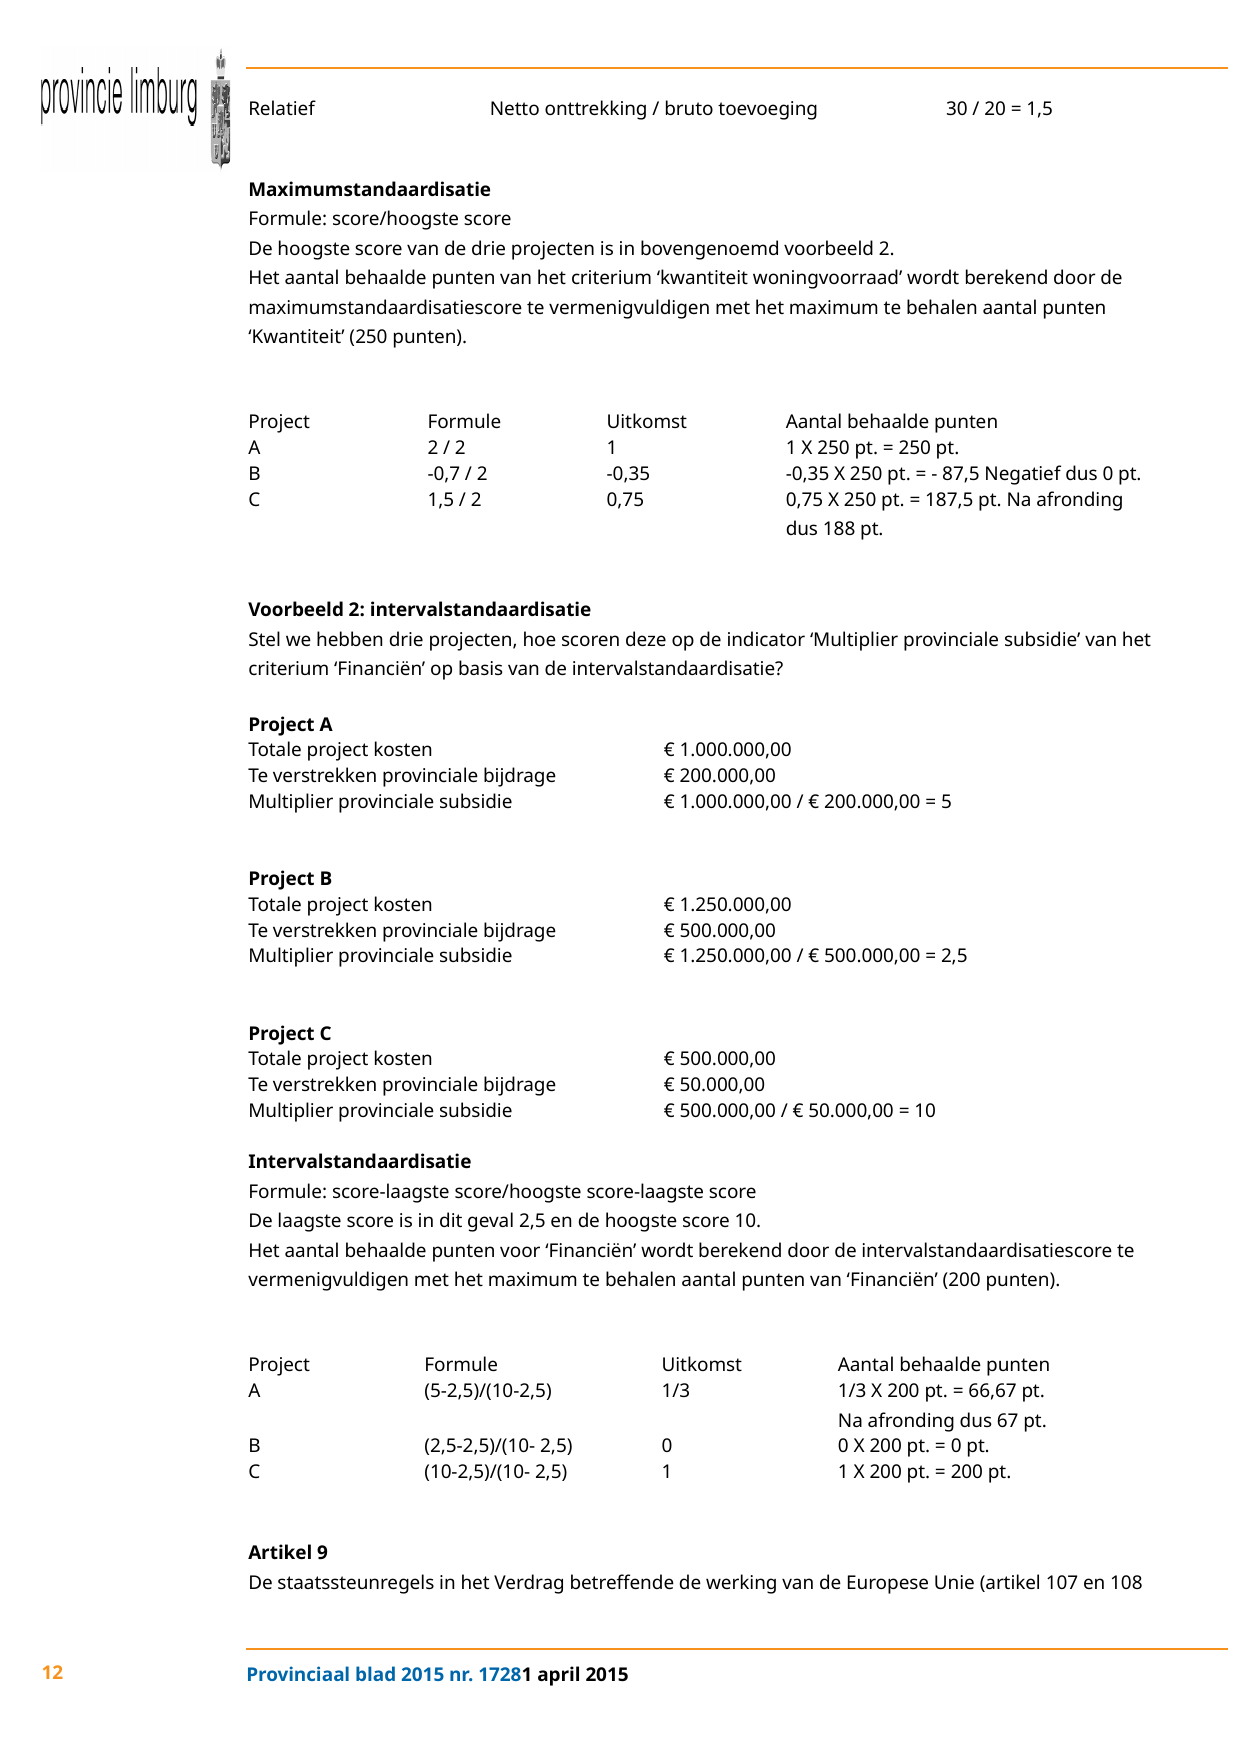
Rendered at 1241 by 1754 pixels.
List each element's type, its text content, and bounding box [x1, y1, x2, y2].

text Voorbeeld 2: intervalstandaardisatie [248, 596, 1152, 622]
table_cell € 500.000,00 / € 50.000,00 = 10 [664, 1097, 1152, 1123]
table_cell 0 X 200 pt. = 0 pt. [838, 1433, 1152, 1458]
table_cell € 1.250.000,00 / € 500.000,00 = 2,5 [664, 943, 1152, 968]
table_cell -0,35 [606, 460, 786, 486]
table_header Uitkomst [606, 409, 786, 434]
table_cell A [248, 1377, 424, 1433]
table_header Aantal behaalde punten [838, 1352, 1152, 1377]
text Artikel 9 [248, 1539, 1152, 1565]
table_cell 2 / 2 [427, 434, 606, 460]
table_cell C [248, 1458, 424, 1484]
table_header [664, 711, 1152, 737]
table_cell 1/3 [661, 1377, 838, 1433]
table_cell (10-2,5)/(10- 2,5) [424, 1458, 661, 1484]
table_header Project B [248, 865, 664, 891]
table_header Formule [424, 1352, 661, 1377]
table_cell € 50.000,00 [664, 1071, 1152, 1097]
table_cell (2,5-2,5)/(10- 2,5) [424, 1433, 661, 1458]
table_cell 1 [606, 434, 786, 460]
table_cell B [248, 460, 427, 486]
text De staatssteunregels in het Verdrag betreffende de werking van de Europese Unie (artikel 107 en 108 [248, 1569, 1152, 1595]
table_cell A [248, 434, 427, 460]
table_cell Multiplier provinciale subsidie [248, 943, 664, 968]
text Het aantal behaalde punten voor ‘Financiën’ wordt berekend door de intervalstandaardisatiescore te vermenigvuldigen met het maximum te behalen aantal punten van ‘Financiën’ (200 punten). [248, 1237, 1152, 1292]
table_cell € 1.000.000,00 [664, 737, 1152, 762]
table_header [664, 865, 1152, 891]
table_cell (5-2,5)/(10-2,5) [424, 1377, 661, 1433]
table_cell 1/3 X 200 pt. = 66,67 pt. Na afronding dus 67 pt. [838, 1377, 1152, 1433]
text Maximumstandaardisatie [248, 176, 1152, 202]
table_cell Netto onttrekking / bruto toevoeging [490, 95, 946, 121]
table_cell Multiplier provinciale subsidie [248, 1097, 664, 1123]
text De laagste score is in dit geval 2,5 en de hoogste score 10. [248, 1207, 1152, 1233]
table_cell 0 [661, 1433, 838, 1458]
table_cell Te verstrekken provinciale bijdrage [248, 917, 664, 942]
table_cell -0,7 / 2 [427, 460, 606, 486]
table_cell 1,5 / 2 [427, 486, 606, 541]
table_cell B [248, 1433, 424, 1458]
table_cell 0,75 [606, 486, 786, 541]
table_cell Totale project kosten [248, 891, 664, 917]
table_cell C [248, 486, 427, 541]
table_header Project [248, 409, 427, 434]
table_header Project A [248, 711, 664, 737]
text Stel we hebben drie projecten, hoe scoren deze op de indicator ‘Multiplier provinciale subsidie’ van het criterium ‘Financiën’ op basis van de intervalstandaardisatie? [248, 626, 1152, 681]
table_header [664, 1020, 1152, 1045]
text Het aantal behaalde punten van het criterium ‘kwantiteit woningvoorraad’ wordt berekend door de maximumstandaardisatiescore te vermenigvuldigen met het maximum te behalen aantal punten ‘Kwantiteit’ (250 punten). [248, 264, 1152, 349]
text Formule: score/hoogste score [248, 205, 1152, 231]
table_header Project C [248, 1020, 664, 1045]
table_cell € 500.000,00 [664, 1045, 1152, 1071]
table_cell Relatief [248, 95, 489, 121]
table_cell € 500.000,00 [664, 917, 1152, 942]
table_cell 1 [661, 1458, 838, 1484]
picture [41, 47, 231, 172]
table_cell € 200.000,00 [664, 763, 1152, 788]
table_cell Totale project kosten [248, 1045, 664, 1071]
table_cell Multiplier provinciale subsidie [248, 788, 664, 814]
text De hoogste score van de drie projecten is in bovengenoemd voorbeeld 2. [248, 235, 1152, 261]
table_header Project [248, 1352, 424, 1377]
table_header Uitkomst [661, 1352, 838, 1377]
table_cell Te verstrekken provinciale bijdrage [248, 1071, 664, 1097]
text Formule: score-laagste score/hoogste score-laagste score [248, 1178, 1152, 1204]
table_cell 1 X 250 pt. = 250 pt. [786, 434, 1152, 460]
text Intervalstandaardisatie [248, 1148, 1152, 1174]
table_header Formule [427, 409, 606, 434]
table_cell 0,75 X 250 pt. = 187,5 pt. Na afronding dus 188 pt. [786, 486, 1152, 541]
table_cell € 1.000.000,00 / € 200.000,00 = 5 [664, 788, 1152, 814]
table_cell Te verstrekken provinciale bijdrage [248, 763, 664, 788]
table_header Aantal behaalde punten [786, 409, 1152, 434]
table_cell 1 X 200 pt. = 200 pt. [838, 1458, 1152, 1484]
table_cell € 1.250.000,00 [664, 891, 1152, 917]
table_cell Totale project kosten [248, 737, 664, 762]
table_cell -0,35 X 250 pt. = - 87,5 Negatief dus 0 pt. [786, 460, 1152, 486]
table_cell 30 / 20 = 1,5 [946, 95, 1152, 121]
